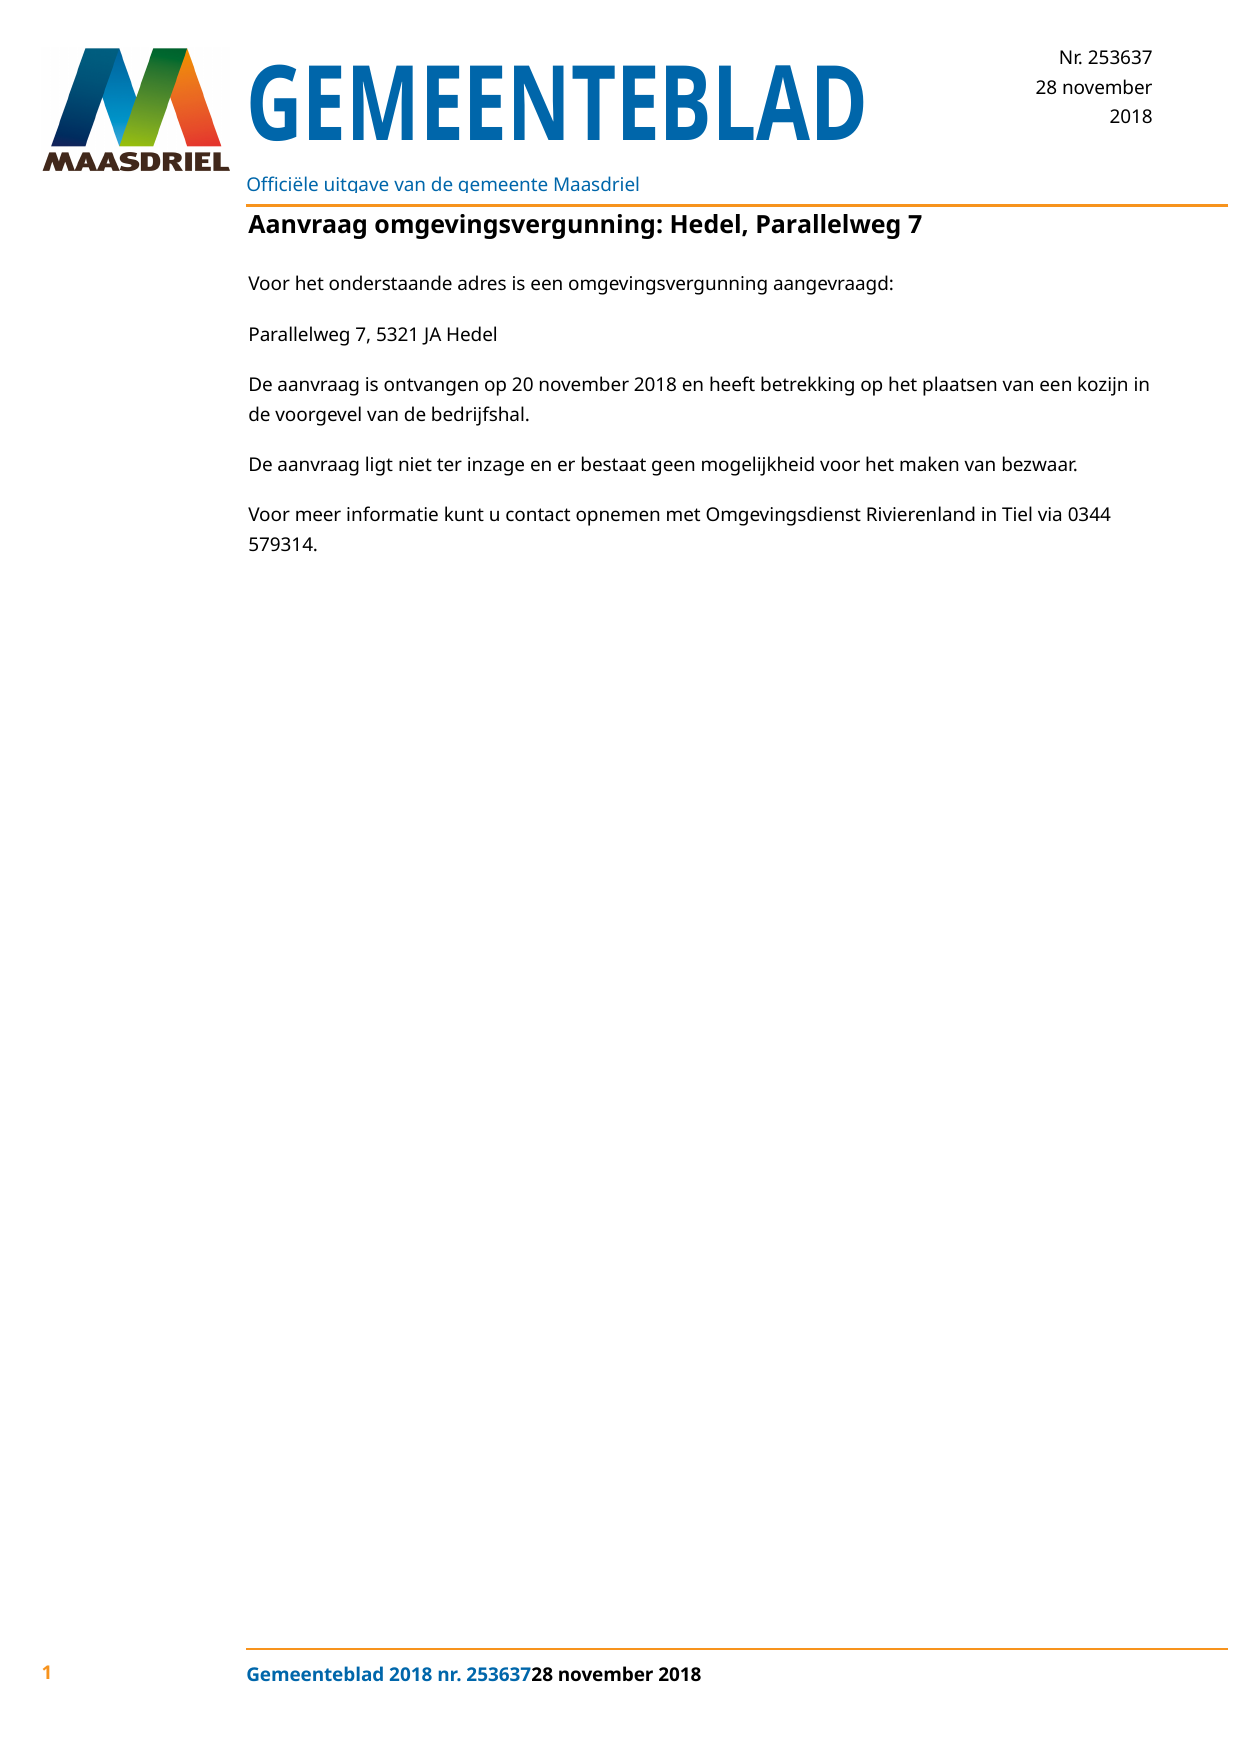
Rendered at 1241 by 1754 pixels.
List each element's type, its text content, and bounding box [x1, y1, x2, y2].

text De aanvraag ligt niet ter inzage en er bestaat geen mogelijkheid voor het maken van bezwaar. [248, 451, 1152, 477]
text Voor meer informatie kunt u contact opnemen met Omgevingsdienst Rivierenland in Tiel via 0344 579314. [248, 502, 1152, 557]
text Voor het onderstaande adres is een omgevingsvergunning aangevraagd: [248, 270, 1152, 296]
picture [41, 47, 231, 172]
text De aanvraag is ontvangen op 20 november 2018 en heeft betrekking op het plaatsen van een kozijn in de voorgevel van de bedrijfshal. [248, 371, 1152, 426]
text Parallelweg 7, 5321 JA Hedel [248, 321, 1152, 346]
text Aanvraag omgevingsvergunning: Hedel, Parallelweg 7 [248, 207, 1152, 241]
